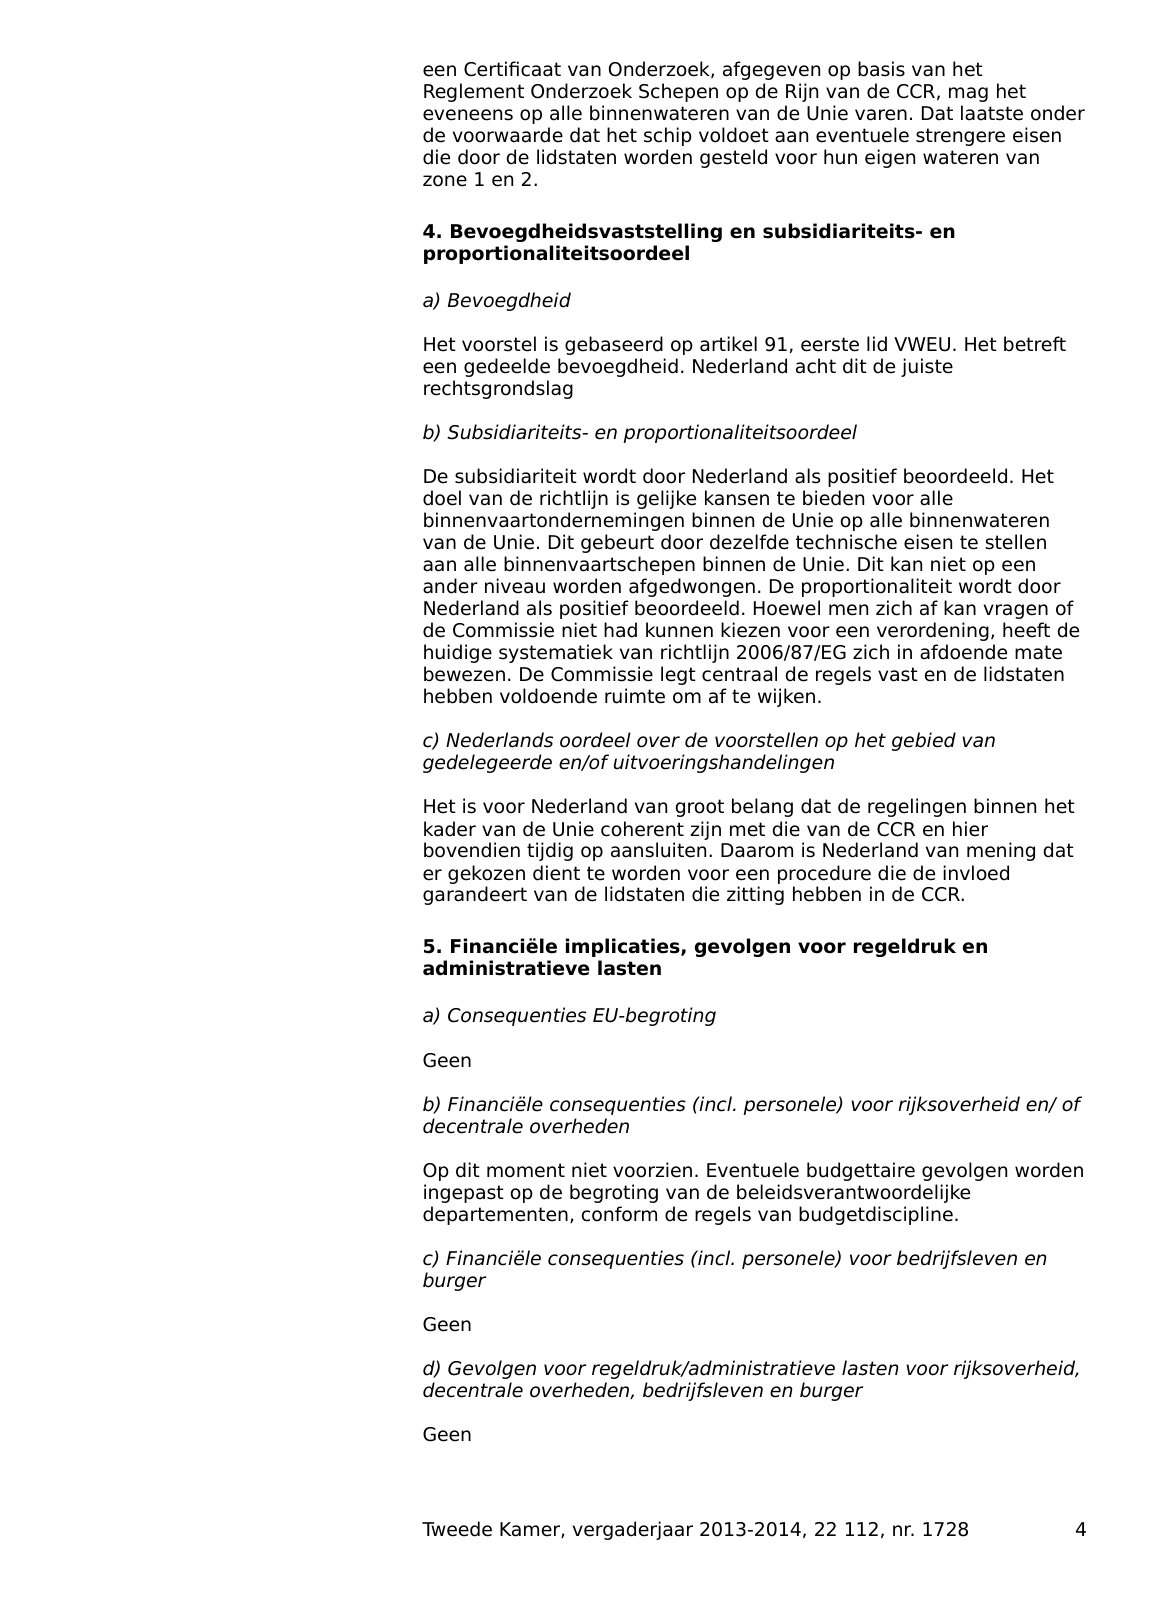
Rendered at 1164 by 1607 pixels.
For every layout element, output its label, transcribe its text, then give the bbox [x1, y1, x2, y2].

subtitle c) Financiële consequenties (incl. personele) voor bedrijfsleven en burger [422, 1248, 1087, 1292]
text Het voorstel is gebaseerd op artikel 91, eerste lid VWEU. Het betreft een gedeelde bevoegdheid. Nederland acht dit de juiste rechtsgrondslag [422, 334, 1087, 400]
subtitle a) Consequenties EU-begroting [422, 1005, 1087, 1027]
subtitle b) Financiële consequenties (incl. personele) voor rijksoverheid en/ of decentrale overheden [422, 1094, 1087, 1138]
subtitle 5. Financiële implicaties, gevolgen voor regeldruk en administratieve lasten [422, 936, 1087, 980]
subtitle a) Bevoegdheid [422, 290, 1087, 312]
text Geen [422, 1049, 1087, 1071]
text Geen [422, 1424, 1087, 1446]
text Op dit moment niet voorzien. Eventuele budgettaire gevolgen worden ingepast op de begroting van de beleidsverantwoordelijke departementen, conform de regels van budgetdiscipline. [422, 1160, 1087, 1226]
text een Certificaat van Onderzoek, afgegeven op basis van het Reglement Onderzoek Schepen op de Rijn van de CCR, mag het eveneens op alle binnenwateren van de Unie varen. Dat laatste onder de voorwaarde dat het schip voldoet aan eventuele strengere eisen die door de lidstaten worden gesteld voor hun eigen wateren van zone 1 en 2. [422, 59, 1087, 191]
subtitle 4. Bevoegdheidsvaststelling en subsidiariteits- en proportionaliteitsoordeel [422, 221, 1087, 265]
subtitle d) Gevolgen voor regeldruk/administratieve lasten voor rijksoverheid, decentrale overheden, bedrijfsleven en burger [422, 1358, 1087, 1402]
subtitle c) Nederlands oordeel over de voorstellen op het gebied van gedelegeerde en/of uitvoeringshandelingen [422, 730, 1087, 774]
text Geen [422, 1314, 1087, 1336]
text De subsidiariteit wordt door Nederland als positief beoordeeld. Het doel van de richtlijn is gelijke kansen te bieden voor alle binnenvaartondernemingen binnen de Unie op alle binnenwateren van de Unie. Dit gebeurt door dezelfde technische eisen te stellen aan alle binnenvaartschepen binnen de Unie. Dit kan niet op een ander niveau worden afgedwongen. De proportionaliteit wordt door Nederland als positief beoordeeld. Hoewel men zich af kan vragen of de Commissie niet had kunnen kiezen voor een verordening, heeft de huidige systematiek van richtlijn 2006/87/EG zich in afdoende mate bewezen. De Commissie legt centraal de regels vast en de lidstaten hebben voldoende ruimte om af te wijken. [422, 466, 1087, 708]
text Het is voor Nederland van groot belang dat de regelingen binnen het kader van de Unie coherent zijn met die van de CCR en hier bovendien tijdig op aansluiten. Daarom is Nederland van mening dat er gekozen dient te worden voor een procedure die de invloed garandeert van de lidstaten die zitting hebben in de CCR. [422, 796, 1087, 906]
subtitle b) Subsidiariteits- en proportionaliteitsoordeel [422, 422, 1087, 444]
